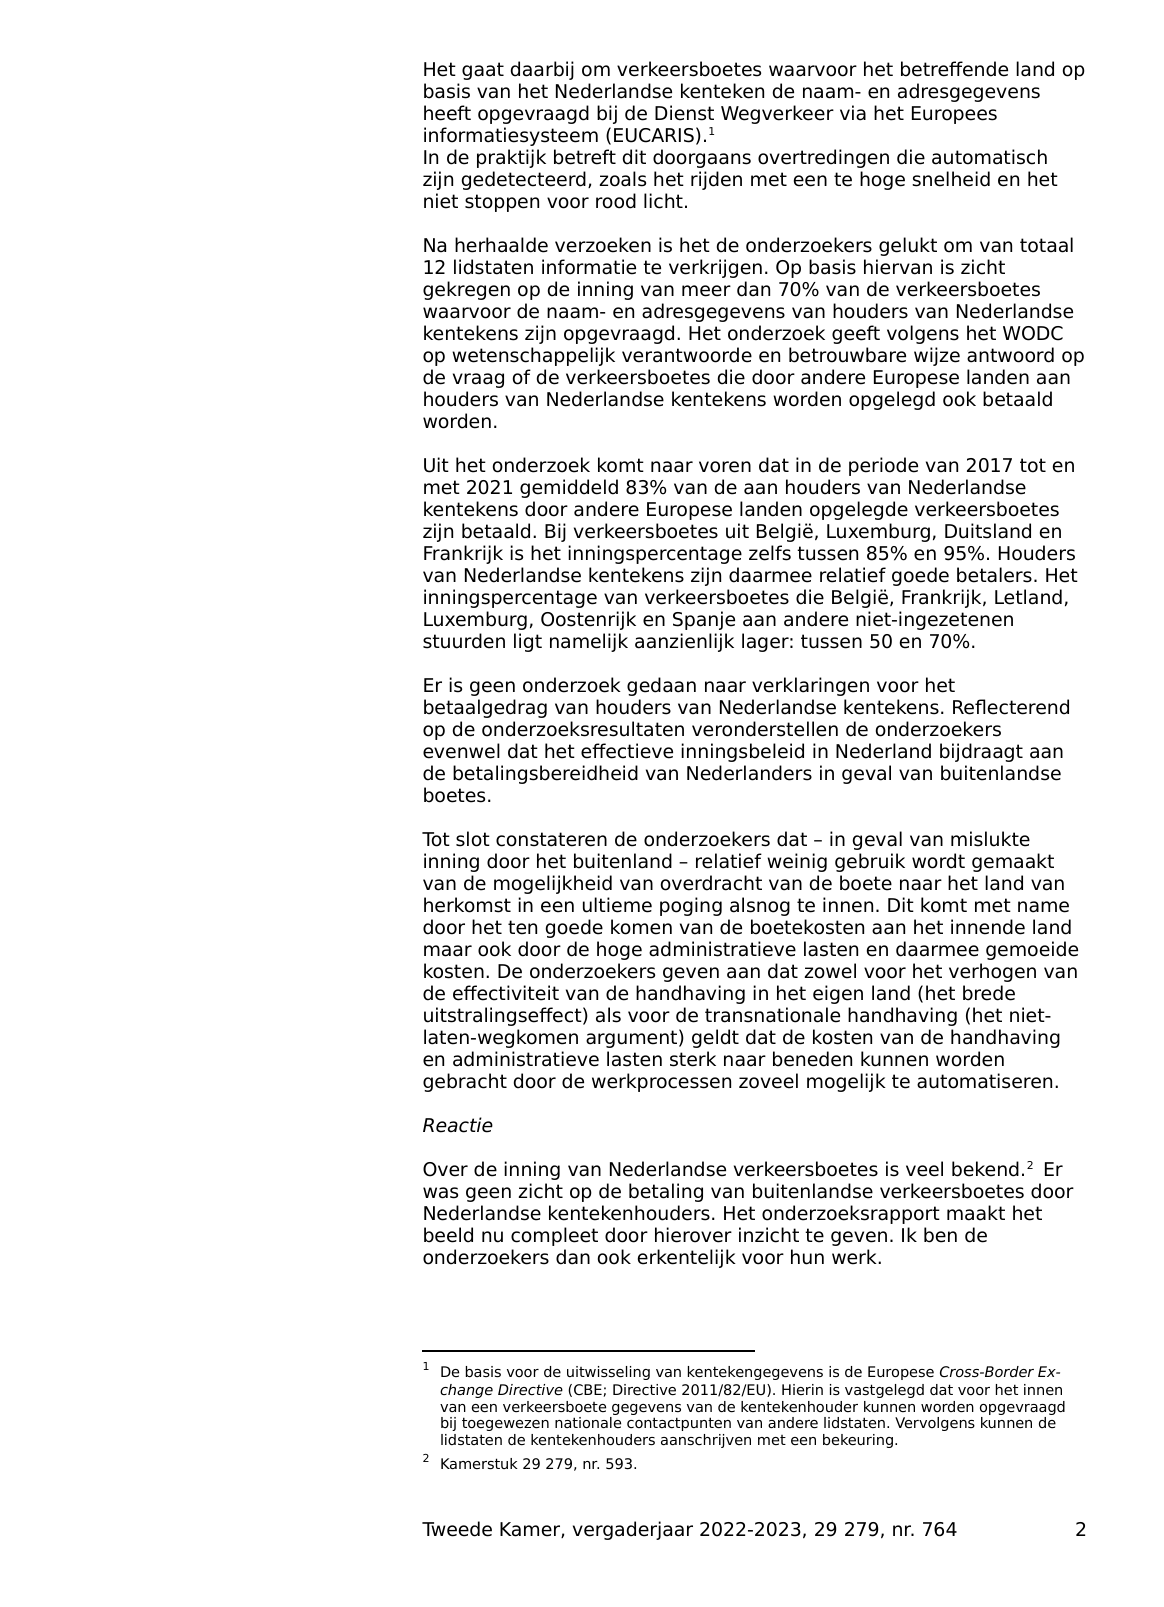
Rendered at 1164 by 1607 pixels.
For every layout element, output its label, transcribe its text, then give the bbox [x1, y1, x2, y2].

text Uit het onderzoek komt naar voren dat in de periode van 2017 tot en met 2021 gemiddeld 83% van de aan houders van Nederlandse kentekens door andere Europese landen opgelegde verkeersboetes zijn betaald. Bij verkeersboetes uit België, Luxemburg, Duitsland en Frankrijk is het inningspercentage zelfs tussen 85% en 95%. Houders van Nederlandse kentekens zijn daarmee relatief goede betalers. Het inningspercentage van verkeersboetes die België, Frankrijk, Letland, Luxemburg, Oostenrijk en Spanje aan andere niet-ingezetenen stuurden ligt namelijk aanzienlijk lager: tussen 50 en 70%. [422, 455, 1087, 653]
text Over de inning van Nederlandse verkeersboetes is veel bekend. Er was geen zicht op de betaling van buitenlandse verkeersboetes door Nederlandse kentekenhouders. Het onderzoeksrapport maakt het beeld nu compleet door hierover inzicht te geven. Ik ben de onderzoekers dan ook erkentelijk voor hun werk. [422, 1159, 1087, 1269]
text Kamerstuk 29 279, nr. 593. [422, 1452, 1087, 1474]
text Er is geen onderzoek gedaan naar verklaringen voor het betaalgedrag van houders van Nederlandse kentekens. Reflecterend op de onderzoeksresultaten veronderstellen de onderzoekers evenwel dat het effectieve inningsbeleid in Nederland bijdraagt aan de betalingsbereidheid van Nederlanders in geval van buitenlandse boetes. [422, 675, 1087, 807]
text De basis voor de uitwisseling van kentekengegevens is de Europese Cross-Border Ex-change Directive (CBE; Directive 2011/82/EU). Hierin is vastgelegd dat voor het innen van een verkeersboete gegevens van de kentekenhouder kunnen worden opgevraagd bij toegewezen nationale contactpunten van andere lidstaten. Vervolgens kunnen de lidstaten de kentekenhouders aanschrijven met een bekeuring. [422, 1360, 1087, 1449]
subtitle Reactie [422, 1115, 1087, 1137]
text Het gaat daarbij om verkeersboetes waarvoor het betreffende land op basis van het Nederlandse kenteken de naam- en adresgegevens heeft opgevraagd bij de Dienst Wegverkeer via het Europees informatiesysteem (EUCARIS). [422, 59, 1087, 147]
text Tot slot constateren de onderzoekers dat – in geval van mislukte inning door het buitenland – relatief weinig gebruik wordt gemaakt van de mogelijkheid van overdracht van de boete naar het land van herkomst in een ultieme poging alsnog te innen. Dit komt met name door het ten goede komen van de boetekosten aan het innende land maar ook door de hoge administratieve lasten en daarmee gemoeide kosten. De onderzoekers geven aan dat zowel voor het verhogen van de effectiviteit van de handhaving in het eigen land (het brede uitstralingseffect) als voor de transnationale handhaving (het niet-laten-wegkomen argument) geldt dat de kosten van de handhaving en administratieve lasten sterk naar beneden kunnen worden gebracht door de werkprocessen zoveel mogelijk te automatiseren. [422, 829, 1087, 1093]
text Na herhaalde verzoeken is het de onderzoekers gelukt om van totaal 12 lidstaten informatie te verkrijgen. Op basis hiervan is zicht gekregen op de inning van meer dan 70% van de verkeersboetes waarvoor de naam- en adresgegevens van houders van Nederlandse kentekens zijn opgevraagd. Het onderzoek geeft volgens het WODC op wetenschappelijk verantwoorde en betrouwbare wijze antwoord op de vraag of de verkeersboetes die door andere Europese landen aan houders van Nederlandse kentekens worden opgelegd ook betaald worden. [422, 235, 1087, 433]
text In de praktijk betreft dit doorgaans overtredingen die automatisch zijn gedetecteerd, zoals het rijden met een te hoge snelheid en het niet stoppen voor rood licht. [422, 147, 1087, 213]
